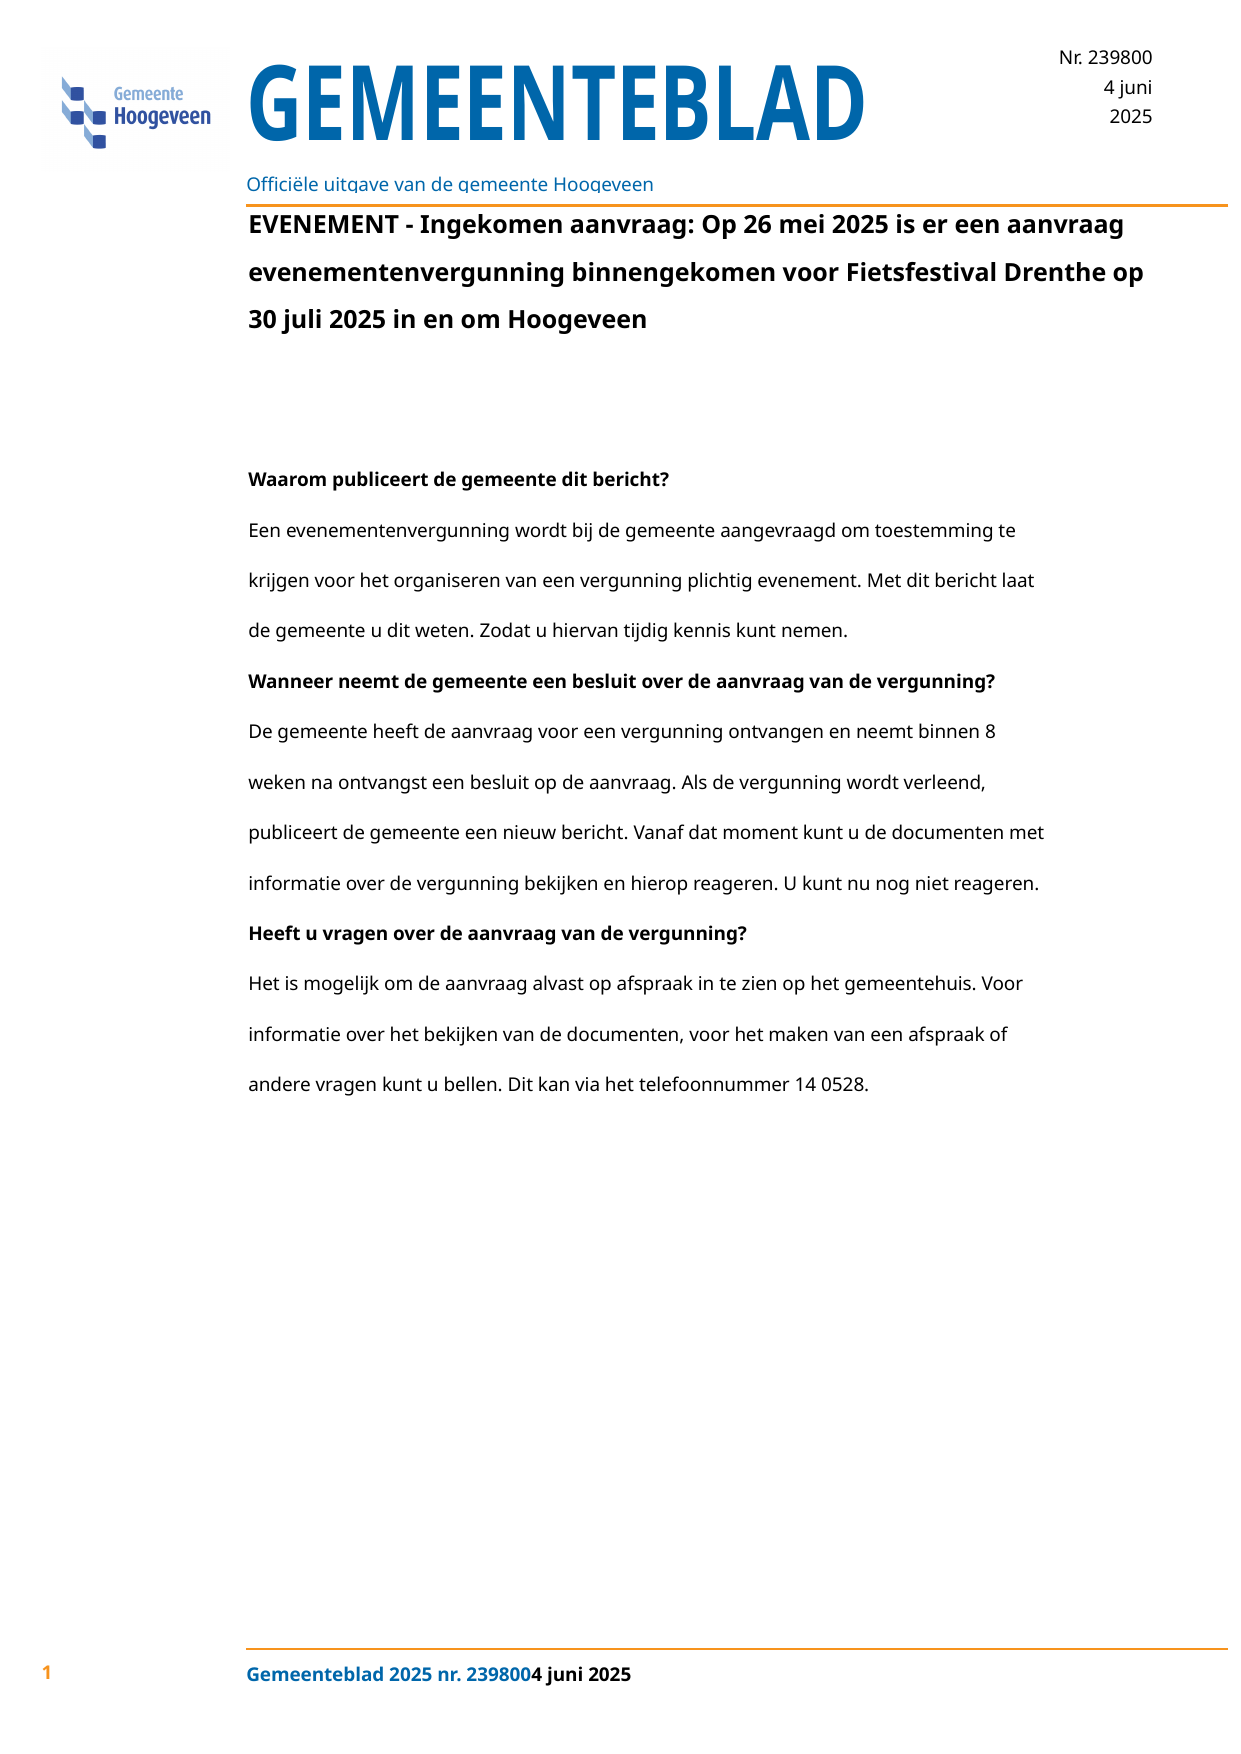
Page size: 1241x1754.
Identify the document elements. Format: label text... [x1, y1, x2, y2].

text EVENEMENT - Ingekomen aanvraag: Op 26 mei 2025 is er een aanvraag evenementenvergunning binnengekomen voor Fietsfestival Drenthe op 30 juli 2025 in en om Hoogeveen [248, 207, 1152, 336]
text publiceert de gemeente een nieuw bericht. Vanaf dat moment kunt u de documenten met [248, 819, 1152, 845]
text Waarom publiceert de gemeente dit bericht? [248, 466, 1152, 492]
text Heeft u vragen over de aanvraag van de vergunning? [248, 920, 1152, 946]
text informatie over het bekijken van de documenten, voor het maken van een afspraak of [248, 1021, 1152, 1047]
text Wanneer neemt de gemeente een besluit over de aanvraag van de vergunning? [248, 668, 1152, 694]
text krijgen voor het organiseren van een vergunning plichtig evenement. Met dit bericht laat [248, 567, 1152, 593]
text Een evenementenvergunning wordt bij de gemeente aangevraagd om toestemming te [248, 517, 1152, 542]
text De gemeente heeft de aanvraag voor een vergunning ontvangen en neemt binnen 8 [248, 718, 1152, 744]
text andere vragen kunt u bellen. Dit kan via het telefoonnummer 14 0528. [248, 1071, 1152, 1097]
picture [41, 47, 231, 172]
text weken na ontvangst een besluit op de aanvraag. Als de vergunning wordt verleend, [248, 769, 1152, 794]
text de gemeente u dit weten. Zodat u hiervan tijdig kennis kunt nemen. [248, 618, 1152, 643]
text informatie over de vergunning bekijken en hierop reageren. U kunt nu nog niet reageren. [248, 870, 1152, 895]
text Het is mogelijk om de aanvraag alvast op afspraak in te zien op het gemeentehuis. Voor [248, 971, 1152, 996]
